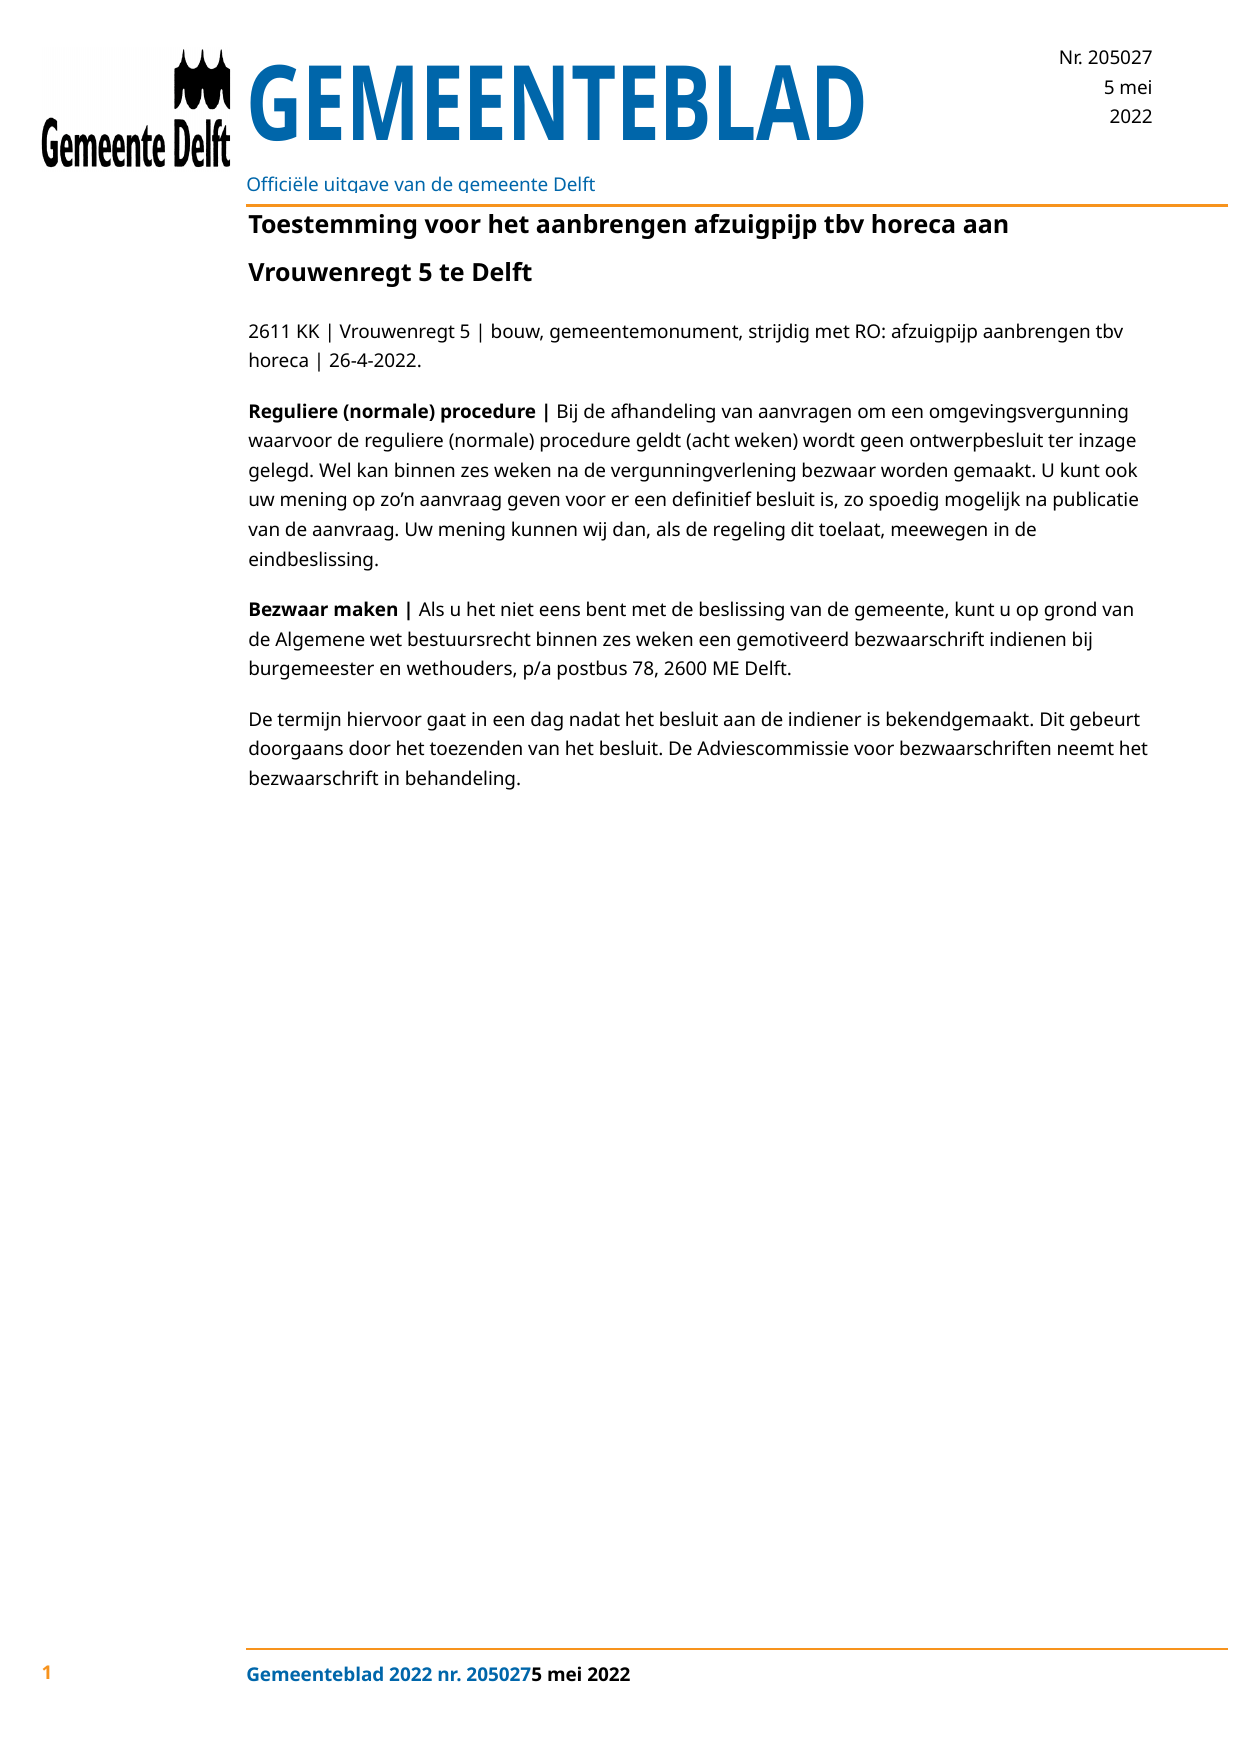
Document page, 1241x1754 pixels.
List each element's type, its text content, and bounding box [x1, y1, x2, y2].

text De termijn hiervoor gaat in een dag nadat het besluit aan de indiener is bekendgemaakt. Dit gebeurt doorgaans door het toezenden van het besluit. De Adviescommissie voor bezwaarschriften neemt het bezwaarschrift in behandeling. [248, 706, 1152, 791]
text Toestemming voor het aanbrengen afzuigpijp tbv horeca aan Vrouwenregt 5 te Delft [248, 207, 1152, 288]
picture [41, 47, 231, 172]
text Bezwaar maken | Als u het niet eens bent met de beslissing van de gemeente, kunt u op grond van de Algemene wet bestuursrecht binnen zes weken een gemotiveerd bezwaarschrift indienen bij burgemeester en wethouders, p/a postbus 78, 2600 ME Delft. [248, 596, 1152, 681]
text 2611 KK | Vrouwenregt 5 | bouw, gemeentemonument, strijdig met RO: afzuigpijp aanbrengen tbv horeca | 26-4-2022. [248, 318, 1152, 373]
text Reguliere (normale) procedure | Bij de afhandeling van aanvragen om een omgevingsvergunning waarvoor de reguliere (normale) procedure geldt (acht weken) wordt geen ontwerpbesluit ter inzage gelegd. Wel kan binnen zes weken na de vergunningverlening bezwaar worden gemaakt. U kunt ook uw mening op zo’n aanvraag geven voor er een definitief besluit is, zo spoedig mogelijk na publicatie van de aanvraag. Uw mening kunnen wij dan, als de regeling dit toelaat, meewegen in de eindbeslissing. [248, 398, 1152, 572]
